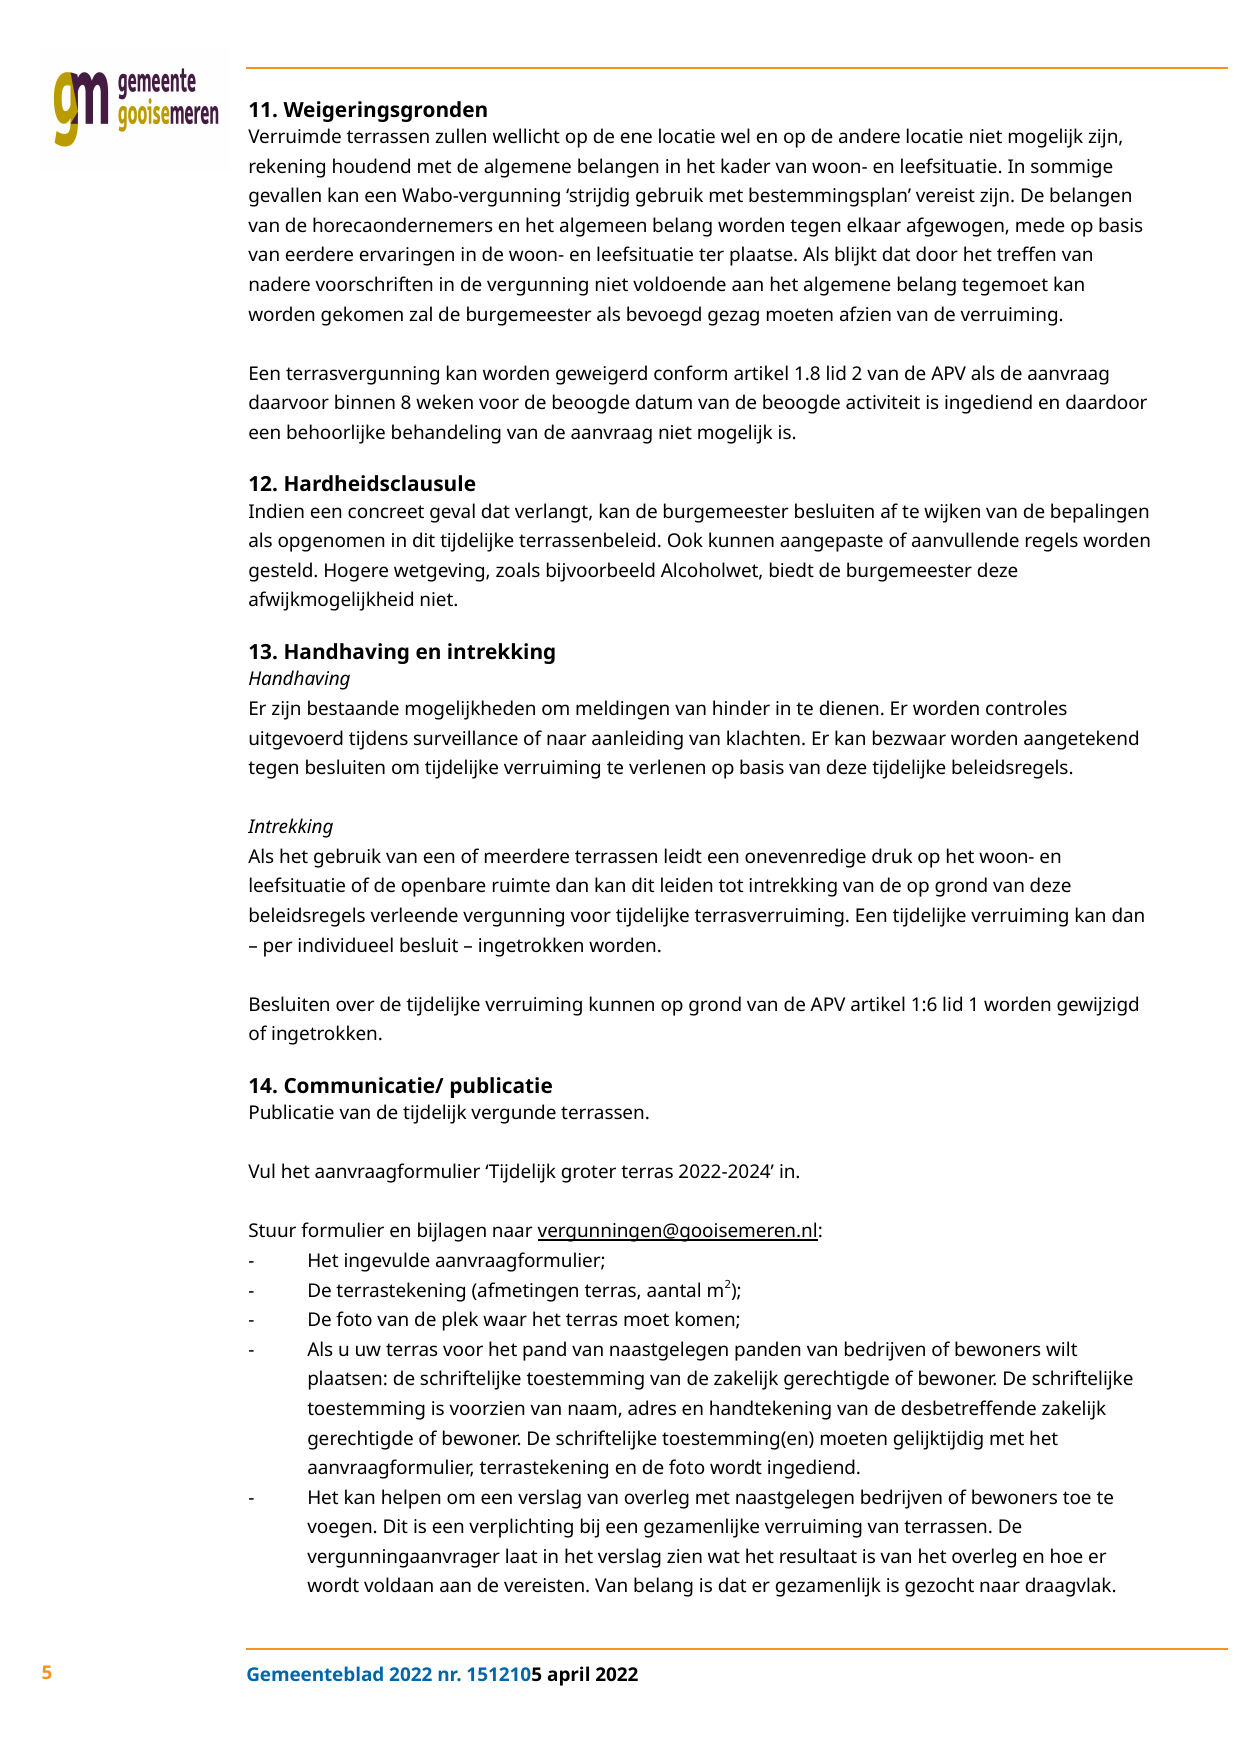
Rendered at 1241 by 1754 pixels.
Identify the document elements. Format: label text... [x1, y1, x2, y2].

text Een terrasvergunning kan worden geweigerd conform artikel 1.8 lid 2 van de APV als de aanvraag daarvoor binnen 8 weken voor de beoogde datum van de beoogde activiteit is ingediend en daardoor een behoorlijke behandeling van de aanvraag niet mogelijk is. [248, 360, 1152, 445]
list Het ingevulde aanvraagformulier; [248, 1247, 1152, 1273]
text Verruimde terrassen zullen wellicht op de ene locatie wel en op de andere locatie niet mogelijk zijn, rekening houdend met de algemene belangen in het kader van woon- en leefsituatie. In sommige gevallen kan een Wabo-vergunning ‘strijdig gebruik met bestemmingsplan’ vereist zijn. De belangen van de horecaondernemers en het algemeen belang worden tegen elkaar afgewogen, mede op basis van eerdere ervaringen in de woon- en leefsituatie ter plaatse. Als blijkt dat door het treffen van nadere voorschriften in de vergunning niet voldoende aan het algemene belang tegemoet kan worden gekomen zal de burgemeester als bevoegd gezag moeten afzien van de verruiming. [248, 123, 1152, 326]
text Als het gebruik van een of meerdere terrassen leidt een onevenredige druk op het woon- en leefsituatie of de openbare ruimte dan kan dit leiden tot intrekking van de op grond van deze beleidsregels verleende vergunning voor tijdelijke terrasverruiming. Een tijdelijke verruiming kan dan – per individueel besluit – ingetrokken worden. [248, 843, 1152, 957]
list Het kan helpen om een verslag van overleg met naastgelegen bedrijven of bewoners toe te voegen. Dit is een verplichting bij een gezamenlijke verruiming van terrassen. De vergunningaanvrager laat in het verslag zien wat het resultaat is van het overleg en hoe er wordt voldaan aan de vereisten. Van belang is dat er gezamenlijk is gezocht naar draagvlak. [248, 1484, 1152, 1598]
text Stuur formulier en bijlagen naar vergunningen@gooisemeren.nl: [248, 1218, 1152, 1243]
text Publicatie van de tijdelijk vergunde terrassen. [248, 1099, 1152, 1125]
text Intrekking [248, 813, 1152, 839]
text Besluiten over de tijdelijke verruiming kunnen op grond van de APV artikel 1:6 lid 1 worden gewijzigd of ingetrokken. [248, 991, 1152, 1046]
text Handhaving [248, 666, 1152, 691]
text 14. Communicatie/ publicatie [248, 1071, 1152, 1099]
list De foto van de plek waar het terras moet komen; [248, 1306, 1152, 1332]
list Als u uw terras voor het pand van naastgelegen panden van bedrijven of bewoners wilt plaatsen: de schriftelijke toestemming van de zakelijk gerechtigde of bewoner. De schriftelijke toestemming is voorzien van naam, adres en handtekening van de desbetreffende zakelijk gerechtigde of bewoner. De schriftelijke toestemming(en) moeten gelijktijdig met het aanvraagformulier, terrastekening en de foto wordt ingediend. [248, 1336, 1152, 1480]
text 11. Weigeringsgronden [248, 95, 1152, 123]
text 12. Hardheidsclausule [248, 469, 1152, 498]
text Indien een concreet geval dat verlangt, kan de burgemeester besluiten af te wijken van de bepalingen als opgenomen in dit tijdelijke terrassenbeleid. Ook kunnen aangepaste of aanvullende regels worden gesteld. Hogere wetgeving, zoals bijvoorbeeld Alcoholwet, biedt de burgemeester deze afwijkmogelijkheid niet. [248, 498, 1152, 612]
picture [41, 47, 231, 172]
list De terrastekening (afmetingen terras, aantal m2); [248, 1277, 1152, 1303]
text Vul het aanvraagformulier ‘Tijdelijk groter terras 2022-2024’ in. [248, 1158, 1152, 1184]
text Er zijn bestaande mogelijkheden om meldingen van hinder in te dienen. Er worden controles uitgevoerd tijdens surveillance of naar aanleiding van klachten. Er kan bezwaar worden aangetekend tegen besluiten om tijdelijke verruiming te verlenen op basis van deze tijdelijke beleidsregels. [248, 695, 1152, 780]
text 13. Handhaving en intrekking [248, 637, 1152, 666]
